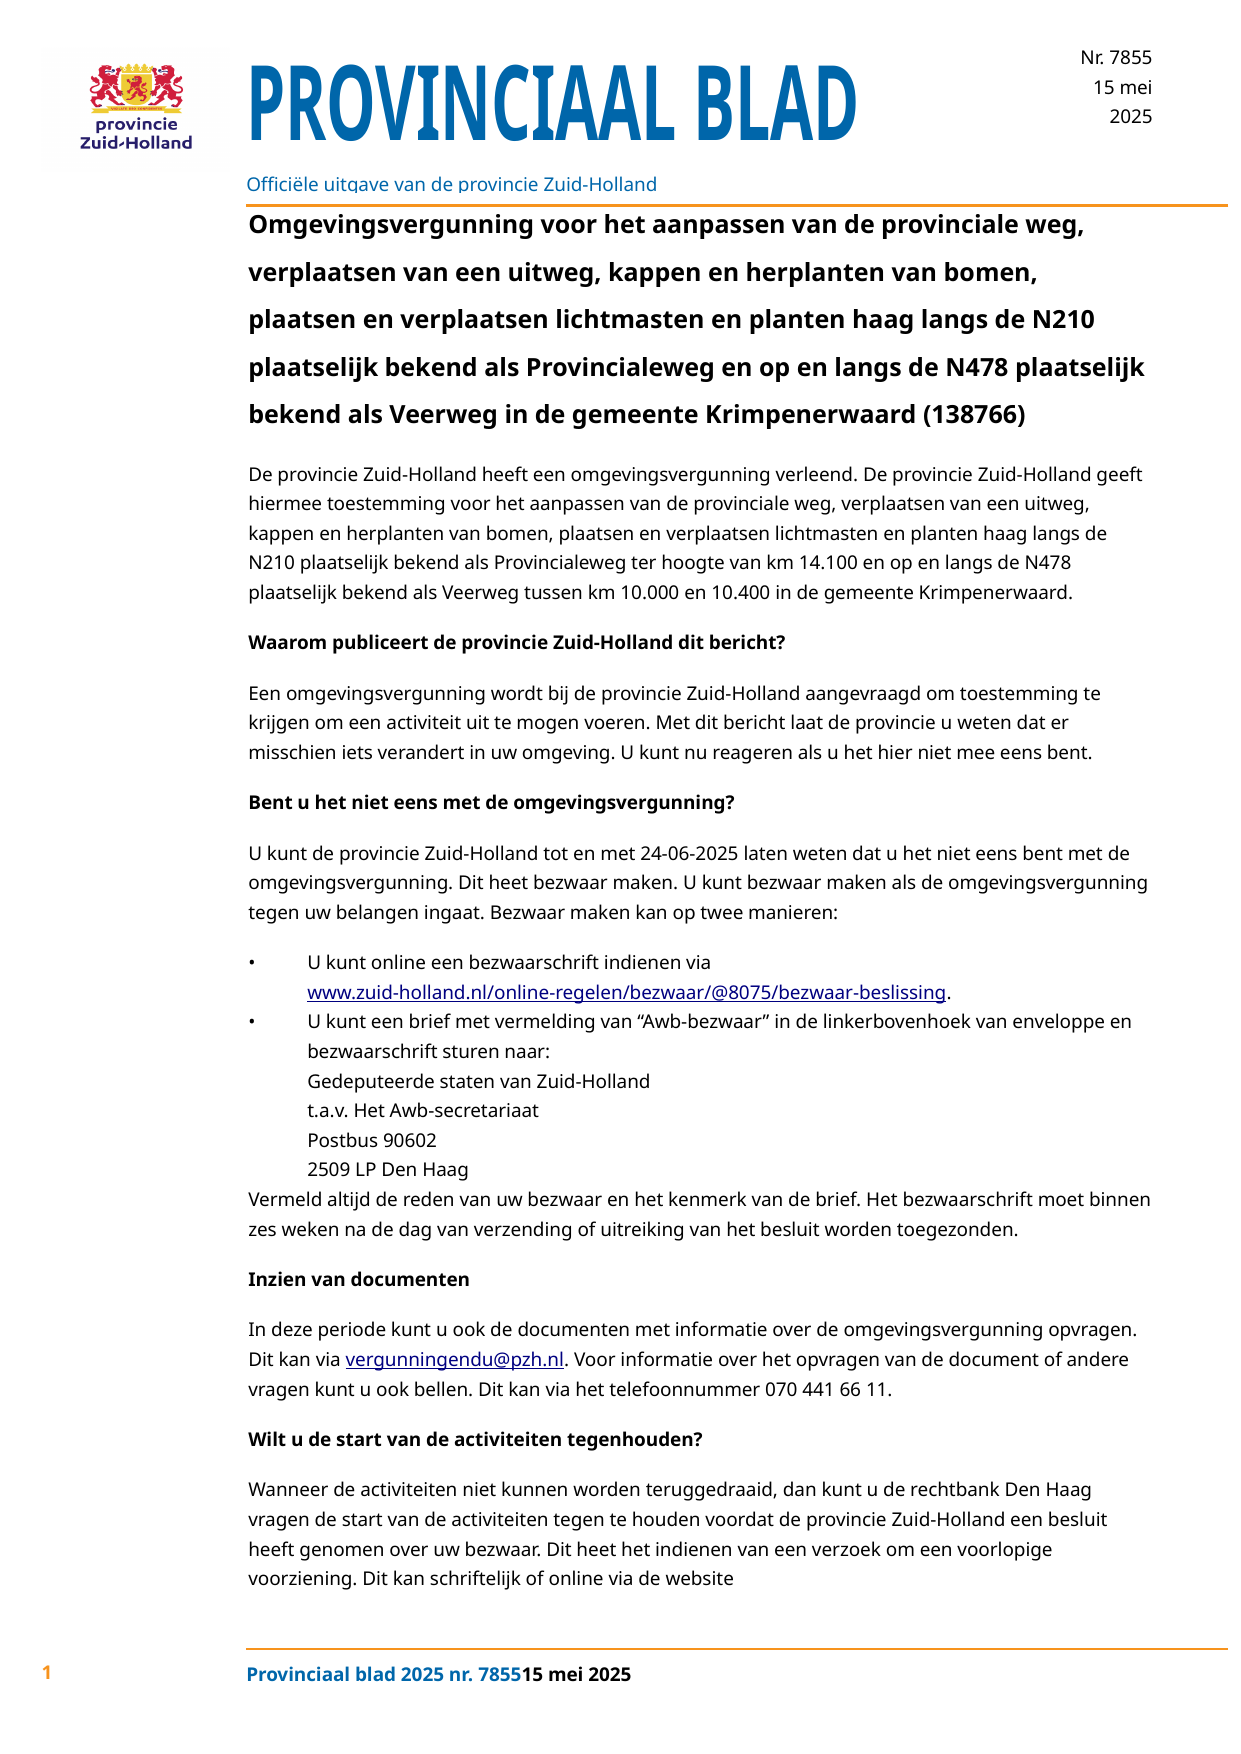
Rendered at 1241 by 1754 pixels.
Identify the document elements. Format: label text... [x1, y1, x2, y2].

text Bent u het niet eens met de omgevingsvergunning? [248, 789, 1152, 815]
text U kunt de provincie Zuid-Holland tot en met 24-06-2025 laten weten dat u het niet eens bent met de omgevingsvergunning. Dit heet bezwaar maken. U kunt bezwaar maken als de omgevingsvergunning tegen uw belangen ingaat. Bezwaar maken kan op twee manieren: [248, 840, 1152, 925]
picture [41, 47, 231, 172]
list U kunt online een bezwaarschrift indienen via www.zuid-holland.nl/online-regelen/bezwaar/@8075/bezwaar-beslissing. [248, 949, 1152, 1005]
text Wanneer de activiteiten niet kunnen worden teruggedraaid, dan kunt u de rechtbank Den Haag vragen de start van de activiteiten tegen te houden voordat de provincie Zuid-Holland een besluit heeft genomen over uw bezwaar. Dit heet het indienen van een verzoek om een voorlopige voorziening. Dit kan schriftelijk of online via de website [248, 1477, 1152, 1591]
text Inzien van documenten [248, 1266, 1152, 1292]
text Omgevingsvergunning voor het aanpassen van de provinciale weg, verplaatsen van een uitweg, kappen en herplanten van bomen, plaatsen en verplaatsen lichtmasten en planten haag langs de N210 plaatselijk bekend als Provincialeweg en op en langs de N478 plaatselijk bekend als Veerweg in de gemeente Krimpenerwaard (138766) [248, 207, 1152, 431]
list Postbus 90602 [248, 1127, 1152, 1153]
text De provincie Zuid-Holland heeft een omgevingsvergunning verleend. De provincie Zuid-Holland geeft hiermee toestemming voor het aanpassen van de provinciale weg, verplaatsen van een uitweg, kappen en herplanten van bomen, plaatsen en verplaatsen lichtmasten en planten haag langs de N210 plaatselijk bekend als Provincialeweg ter hoogte van km 14.100 en op en langs de N478 plaatselijk bekend als Veerweg tussen km 10.000 en 10.400 in de gemeente Krimpenerwaard. [248, 461, 1152, 605]
list t.a.v. Het Awb-secretariaat [248, 1097, 1152, 1123]
list 2509 LP Den Haag [248, 1157, 1152, 1182]
text In deze periode kunt u ook de documenten met informatie over de omgevingsvergunning opvragen. Dit kan via vergunningendu@pzh.nl. Voor informatie over het opvragen van de document of andere vragen kunt u ook bellen. Dit kan via het telefoonnummer 070 441 66 11. [248, 1317, 1152, 1401]
text Waarom publiceert de provincie Zuid-Holland dit bericht? [248, 629, 1152, 655]
list Gedeputeerde staten van Zuid-Holland [248, 1068, 1152, 1093]
text Wilt u de start van de activiteiten tegenhouden? [248, 1426, 1152, 1452]
text Vermeld altijd de reden van uw bezwaar en het kenmerk van de brief. Het bezwaarschrift moet binnen zes weken na de dag van verzending of uitreiking van het besluit worden toegezonden. [248, 1186, 1152, 1241]
text Een omgevingsvergunning wordt bij de provincie Zuid-Holland aangevraagd om toestemming te krijgen om een activiteit uit te mogen voeren. Met dit bericht laat de provincie u weten dat er misschien iets verandert in uw omgeving. U kunt nu reageren als u het hier niet mee eens bent. [248, 680, 1152, 765]
list U kunt een brief met vermelding van “Awb-bezwaar” in de linkerbovenhoek van enveloppe en bezwaarschrift sturen naar: [248, 1009, 1152, 1064]
